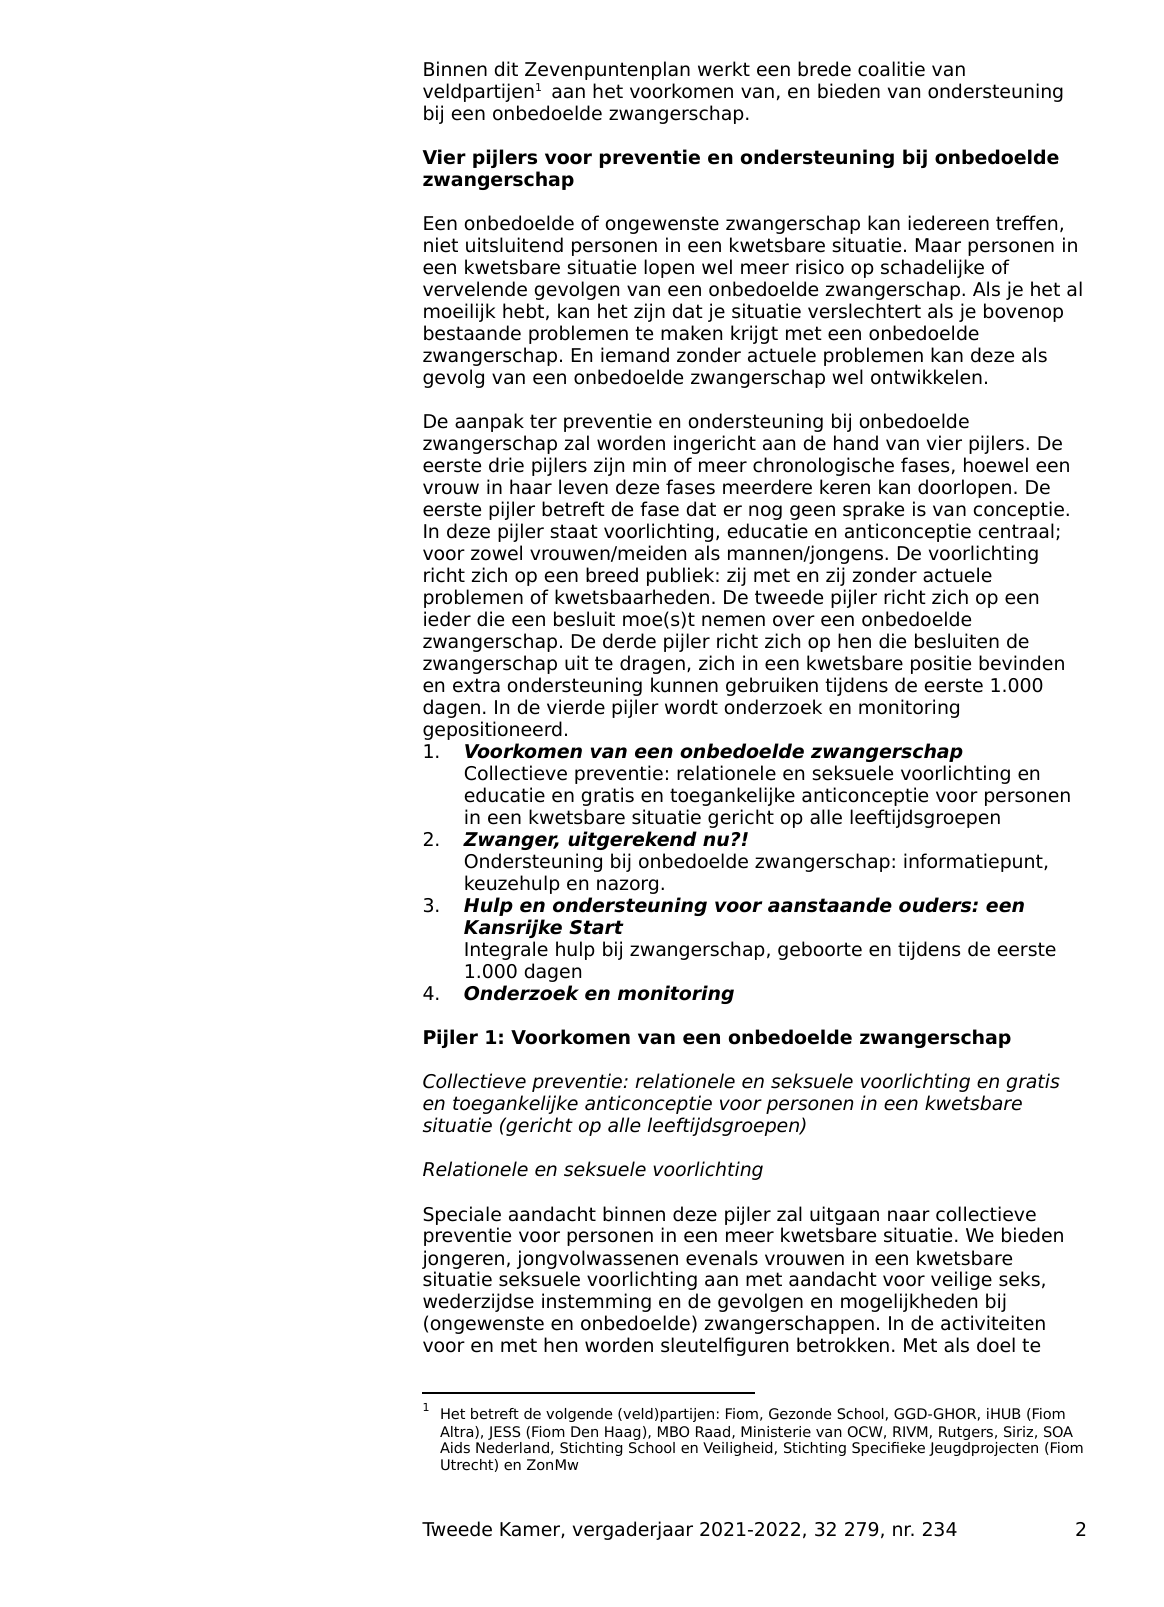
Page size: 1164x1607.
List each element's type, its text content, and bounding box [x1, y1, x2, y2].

text Collectieve preventie: relationele en seksuele voorlichting en gratis en toegankelijke anticonceptie voor personen in een kwetsbare situatie (gericht op alle leeftijdsgroepen) [422, 1071, 1087, 1137]
text 1. Voorkomen van een onbedoelde zwangerschap [422, 741, 1087, 763]
text Een onbedoelde of ongewenste zwangerschap kan iedereen treffen, niet uitsluitend personen in een kwetsbare situatie. Maar personen in een kwetsbare situatie lopen wel meer risico op schadelijke of vervelende gevolgen van een onbedoelde zwangerschap. Als je het al moeilijk hebt, kan het zijn dat je situatie verslechtert als je bovenop bestaande problemen te maken krijgt met een onbedoelde zwangerschap. En iemand zonder actuele problemen kan deze als gevolg van een onbedoelde zwangerschap wel ontwikkelen. [422, 213, 1087, 389]
text Integrale hulp bij zwangerschap, geboorte en tijdens de eerste 1.000 dagen [464, 939, 1087, 983]
subtitle Vier pijlers voor preventie en ondersteuning bij onbedoelde zwangerschap [422, 147, 1087, 191]
text 2. Zwanger, uitgerekend nu?! [422, 829, 1087, 851]
subtitle Pijler 1: Voorkomen van een onbedoelde zwangerschap [422, 1027, 1087, 1049]
text Speciale aandacht binnen deze pijler zal uitgaan naar collectieve preventie voor personen in een meer kwetsbare situatie. We bieden jongeren, jongvolwassenen evenals vrouwen in een kwetsbare situatie seksuele voorlichting aan met aandacht voor veilige seks, wederzijdse instemming en de gevolgen en mogelijkheden bij (ongewenste en onbedoelde) zwangerschappen. In de activiteiten voor en met hen worden sleutelfiguren betrokken. Met als doel te [422, 1203, 1087, 1357]
text De aanpak ter preventie en ondersteuning bij onbedoelde zwangerschap zal worden ingericht aan de hand van vier pijlers. De eerste drie pijlers zijn min of meer chronologische fases, hoewel een vrouw in haar leven deze fases meerdere keren kan doorlopen. De eerste pijler betreft de fase dat er nog geen sprake is van conceptie. In deze pijler staat voorlichting, educatie en anticonceptie centraal; voor zowel vrouwen/meiden als mannen/jongens. De voorlichting richt zich op een breed publiek: zij met en zij zonder actuele problemen of kwetsbaarheden. De tweede pijler richt zich op een ieder die een besluit moe(s)t nemen over een onbedoelde zwangerschap. De derde pijler richt zich op hen die besluiten de zwangerschap uit te dragen, zich in een kwetsbare positie bevinden en extra ondersteuning kunnen gebruiken tijdens de eerste 1.000 dagen. In de vierde pijler wordt onderzoek en monitoring gepositioneerd. [422, 411, 1087, 741]
text Het betreft de volgende (veld)partijen: Fiom, Gezonde School, GGD-GHOR, iHUB (Fiom Altra), JESS (Fiom Den Haag), MBO Raad, Ministerie van OCW, RIVM, Rutgers, Siriz, SOA Aids Nederland, Stichting School en Veiligheid, Stichting Specifieke Jeugdprojecten (Fiom Utrecht) en ZonMw [422, 1402, 1087, 1474]
text Ondersteuning bij onbedoelde zwangerschap: informatiepunt, keuzehulp en nazorg. [464, 851, 1087, 895]
text 4. Onderzoek en monitoring [422, 983, 1087, 1005]
subtitle Relationele en seksuele voorlichting [422, 1159, 1087, 1181]
text 3. Hulp en ondersteuning voor aanstaande ouders: een Kansrijke Start [422, 895, 1087, 939]
text Binnen dit Zevenpuntenplan werkt een brede coalitie van veldpartijen aan het voorkomen van, en bieden van ondersteuning bij een onbedoelde zwangerschap. [422, 59, 1087, 125]
text Collectieve preventie: relationele en seksuele voorlichting en educatie en gratis en toegankelijke anticonceptie voor personen in een kwetsbare situatie gericht op alle leeftijdsgroepen [464, 763, 1087, 829]
